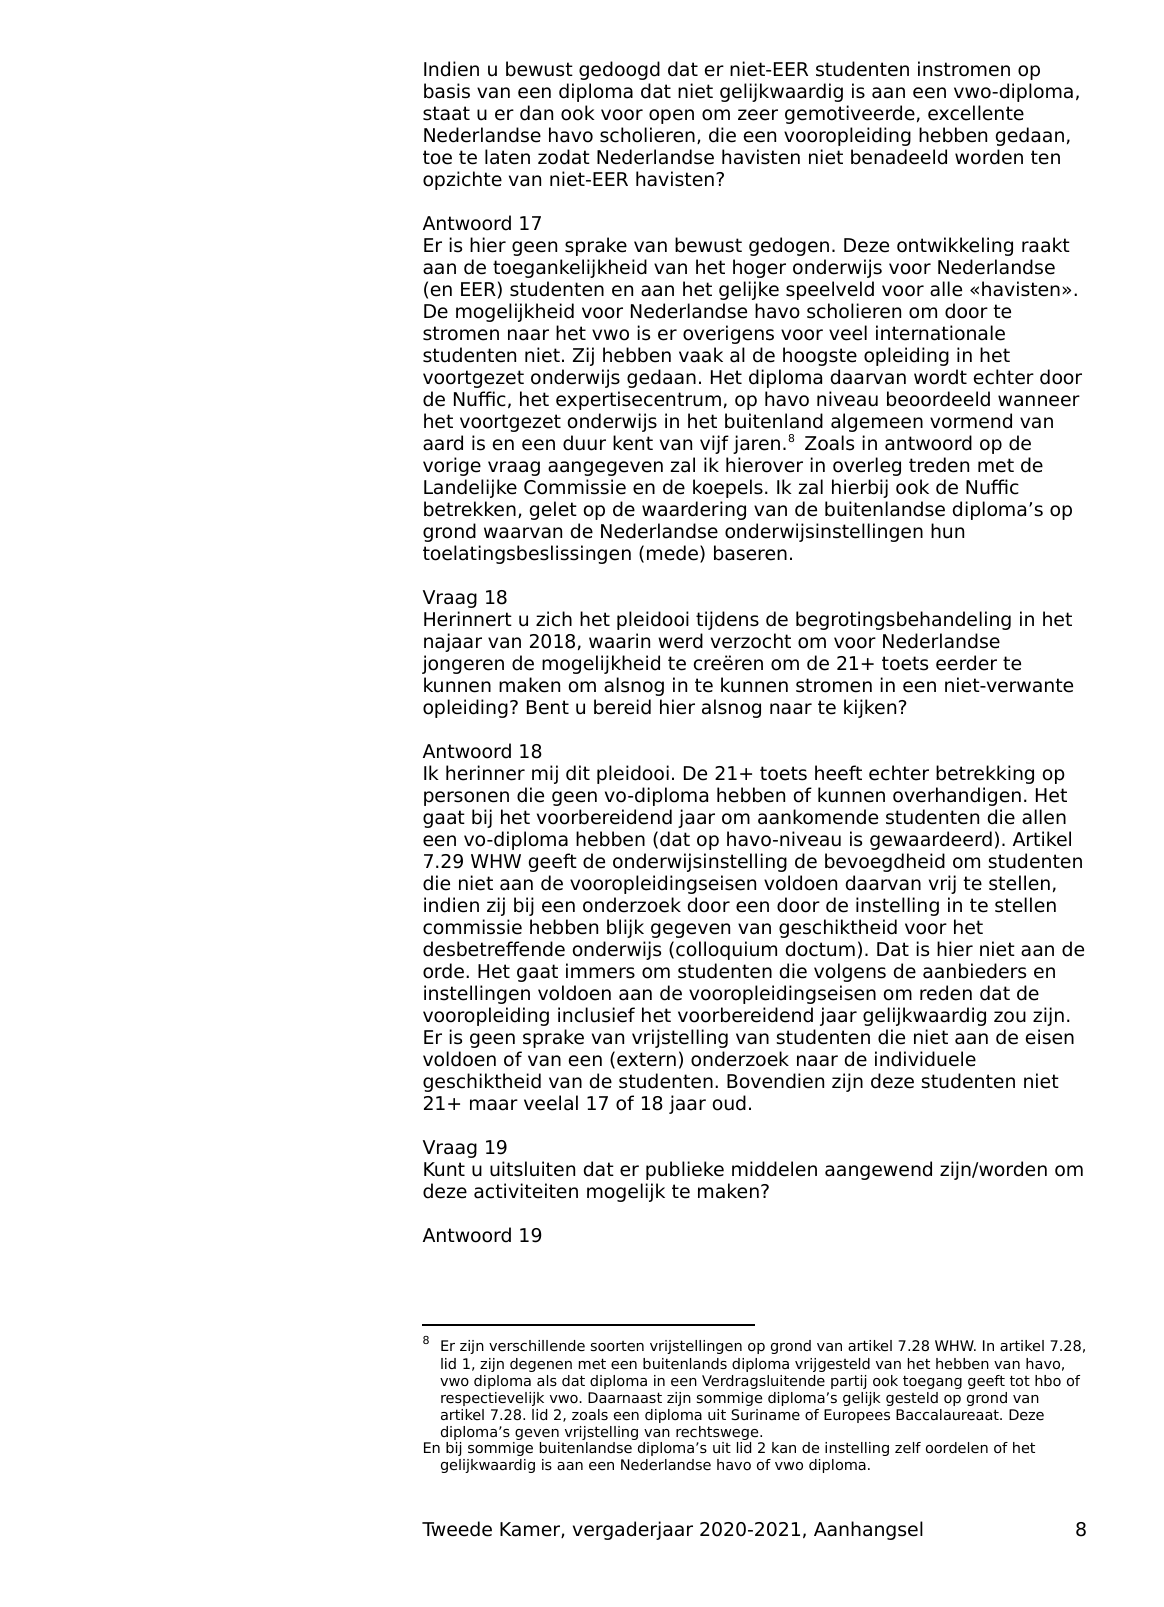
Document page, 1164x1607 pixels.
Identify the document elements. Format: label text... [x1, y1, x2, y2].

text Er zijn verschillende soorten vrijstellingen op grond van artikel 7.28 WHW. In artikel 7.28, lid 1, zijn degenen met een buitenlands diploma vrijgesteld van het hebben van havo, vwo diploma als dat diploma in een Verdragsluitende partij ook toegang geeft tot hbo of respectievelijk vwo. Daarnaast zijn sommige diploma’s gelijk gesteld op grond van artikel 7.28. lid 2, zoals een diploma uit Suriname of Europees Baccalaureaat. Deze diploma’s geven vrijstelling van rechtswege. [422, 1334, 1087, 1441]
text Herinnert u zich het pleidooi tijdens de begrotingsbehandeling in het najaar van 2018, waarin werd verzocht om voor Nederlandse jongeren de mogelijkheid te creëren om de 21+ toets eerder te kunnen maken om alsnog in te kunnen stromen in een niet-verwante opleiding? Bent u bereid hier alsnog naar te kijken? [422, 609, 1087, 719]
text Indien u bewust gedoogd dat er niet-EER studenten instromen op basis van een diploma dat niet gelijkwaardig is aan een vwo-diploma, staat u er dan ook voor open om zeer gemotiveerde, excellente Nederlandse havo scholieren, die een vooropleiding hebben gedaan, toe te laten zodat Nederlandse havisten niet benadeeld worden ten opzichte van niet-EER havisten? [422, 59, 1087, 191]
text Er is hier geen sprake van bewust gedogen. Deze ontwikkeling raakt aan de toegankelijkheid van het hoger onderwijs voor Nederlandse (en EER) studenten en aan het gelijke speelveld voor alle «havisten». De mogelijkheid voor Nederlandse havo scholieren om door te stromen naar het vwo is er overigens voor veel internationale studenten niet. Zij hebben vaak al de hoogste opleiding in het voortgezet onderwijs gedaan. Het diploma daarvan wordt echter door de Nuffic, het expertisecentrum, op havo niveau beoordeeld wanneer het voortgezet onderwijs in het buitenland algemeen vormend van aard is en een duur kent van vijf jaren. Zoals in antwoord op de vorige vraag aangegeven zal ik hierover in overleg treden met de Landelijke Commissie en de koepels. Ik zal hierbij ook de Nuffic betrekken, gelet op de waardering van de buitenlandse diploma’s op grond waarvan de Nederlandse onderwijsinstellingen hun toelatingsbeslissingen (mede) baseren. [422, 235, 1087, 565]
text En bij sommige buitenlandse diploma’s uit lid 2 kan de instelling zelf oordelen of het gelijkwaardig is aan een Nederlandse havo of vwo diploma. [422, 1441, 1087, 1474]
text Antwoord 17 [422, 213, 1087, 235]
text Ik herinner mij dit pleidooi. De 21+ toets heeft echter betrekking op personen die geen vo-diploma hebben of kunnen overhandigen. Het gaat bij het voorbereidend jaar om aankomende studenten die allen een vo-diploma hebben (dat op havo-niveau is gewaardeerd). Artikel 7.29 WHW geeft de onderwijsinstelling de bevoegdheid om studenten die niet aan de vooropleidingseisen voldoen daarvan vrij te stellen, indien zij bij een onderzoek door een door de instelling in te stellen commissie hebben blijk gegeven van geschiktheid voor het desbetreffende onderwijs (colloquium doctum). Dat is hier niet aan de orde. Het gaat immers om studenten die volgens de aanbieders en instellingen voldoen aan de vooropleidingseisen om reden dat de vooropleiding inclusief het voorbereidend jaar gelijkwaardig zou zijn. Er is geen sprake van vrijstelling van studenten die niet aan de eisen voldoen of van een (extern) onderzoek naar de individuele geschiktheid van de studenten. Bovendien zijn deze studenten niet 21+ maar veelal 17 of 18 jaar oud. [422, 763, 1087, 1115]
text Vraag 18 [422, 587, 1087, 609]
text Antwoord 19 [422, 1225, 1087, 1247]
text Antwoord 18 [422, 741, 1087, 763]
text Vraag 19 [422, 1137, 1087, 1159]
text Kunt u uitsluiten dat er publieke middelen aangewend zijn/worden om deze activiteiten mogelijk te maken? [422, 1159, 1087, 1203]
